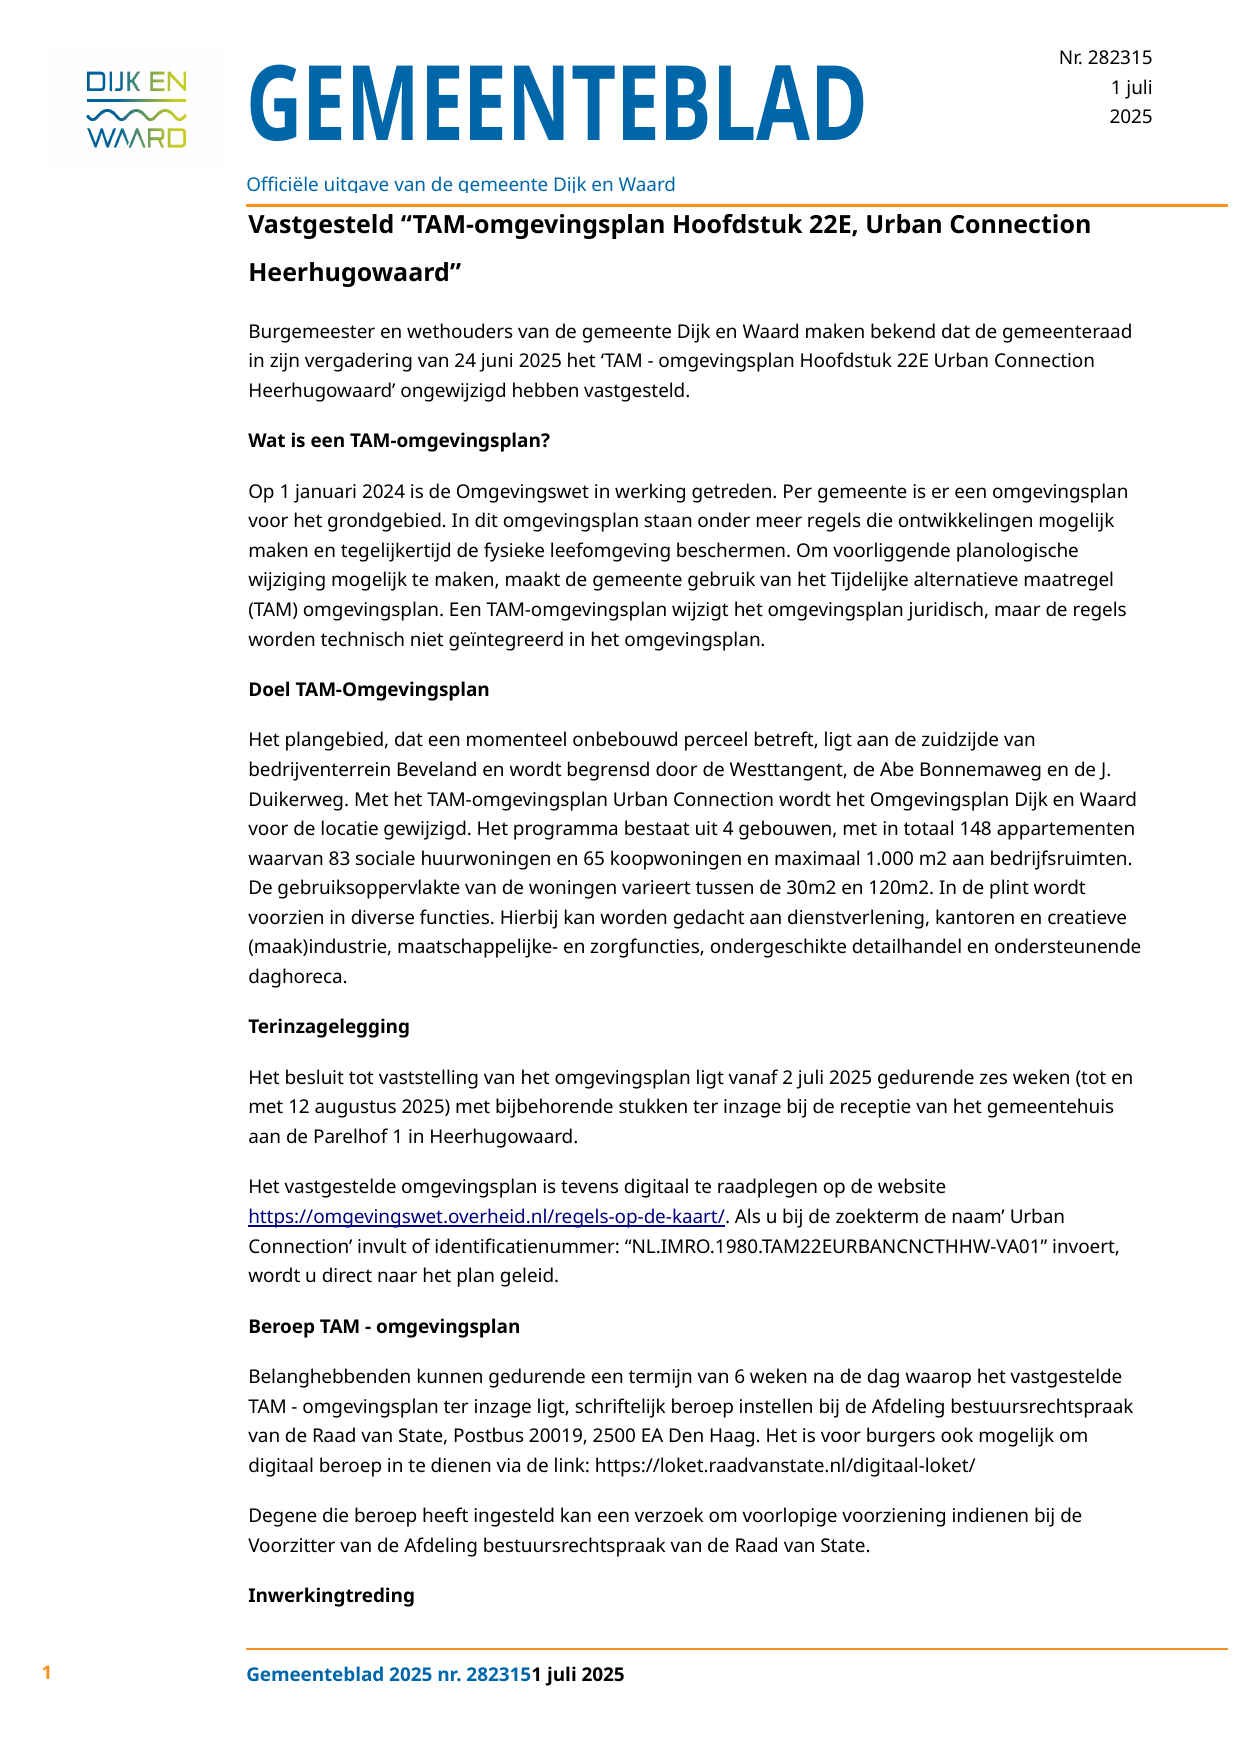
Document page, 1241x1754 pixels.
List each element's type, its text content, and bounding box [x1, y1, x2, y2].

text Wat is een TAM-omgevingsplan? [248, 427, 1152, 453]
text Inwerkingtreding [248, 1582, 1152, 1608]
text Het vastgestelde omgevingsplan is tevens digitaal te raadplegen op de website https://omgevingswet.overheid.nl/regels-op-de-kaart/. Als u bij de zoekterm de naam’ Urban Connection’ invult of identificatienummer: “NL.IMRO.1980.TAM22EURBANCNCTHHW-VA01” invoert, wordt u direct naar het plan geleid. [248, 1174, 1152, 1288]
text Het plangebied, dat een momenteel onbebouwd perceel betreft, ligt aan de zuidzijde van bedrijventerrein Beveland en wordt begrensd door de Westtangent, de Abe Bonnemaweg en de J. Duikerweg. Met het TAM-omgevingsplan Urban Connection wordt het Omgevingsplan Dijk en Waard voor de locatie gewijzigd. Het programma bestaat uit 4 gebouwen, met in totaal 148 appartementen waarvan 83 sociale huurwoningen en 65 koopwoningen en maximaal 1.000 m2 aan bedrijfsruimten. De gebruiksoppervlakte van de woningen varieert tussen de 30m2 en 120m2. In de plint wordt voorzien in diverse functies. Hierbij kan worden gedacht aan dienstverlening, kantoren en creatieve (maak)industrie, maatschappelijke- en zorgfuncties, ondergeschikte detailhandel en ondersteunende daghoreca. [248, 727, 1152, 989]
text Beroep TAM - omgevingsplan [248, 1313, 1152, 1339]
text Doel TAM-Omgevingsplan [248, 676, 1152, 702]
text Vastgesteld “TAM-omgevingsplan Hoofdstuk 22E, Urban Connection Heerhugowaard” [248, 207, 1152, 288]
text Terinzagelegging [248, 1014, 1152, 1039]
text Degene die beroep heeft ingesteld kan een verzoek om voorlopige voorziening indienen bij de Voorzitter van de Afdeling bestuursrechtspraak van de Raad van State. [248, 1502, 1152, 1558]
text Op 1 januari 2024 is de Omgevingswet in werking getreden. Per gemeente is er een omgevingsplan voor het grondgebied. In dit omgevingsplan staan onder meer regels die ontwikkelingen mogelijk maken en tegelijkertijd de fysieke leefomgeving beschermen. Om voorliggende planologische wijziging mogelijk te maken, maakt de gemeente gebruik van het Tijdelijke alternatieve maatregel (TAM) omgevingsplan. Een TAM-omgevingsplan wijzigt het omgevingsplan juridisch, maar de regels worden technisch niet geïntegreerd in het omgevingsplan. [248, 478, 1152, 652]
text Het besluit tot vaststelling van het omgevingsplan ligt vanaf 2 juli 2025 gedurende zes weken (tot en met 12 augustus 2025) met bijbehorende stukken ter inzage bij de receptie van het gemeentehuis aan de Parelhof 1 in Heerhugowaard. [248, 1064, 1152, 1149]
picture [41, 47, 231, 172]
text Burgemeester en wethouders van de gemeente Dijk en Waard maken bekend dat de gemeenteraad in zijn vergadering van 24 juni 2025 het ‘TAM - omgevingsplan Hoofdstuk 22E Urban Connection Heerhugowaard’ ongewijzigd hebben vastgesteld. [248, 318, 1152, 403]
text Belanghebbenden kunnen gedurende een termijn van 6 weken na de dag waarop het vastgestelde TAM - omgevingsplan ter inzage ligt, schriftelijk beroep instellen bij de Afdeling bestuursrechtspraak van de Raad van State, Postbus 20019, 2500 EA Den Haag. Het is voor burgers ook mogelijk om digitaal beroep in te dienen via de link: https://loket.raadvanstate.nl/digitaal-loket/ [248, 1363, 1152, 1478]
